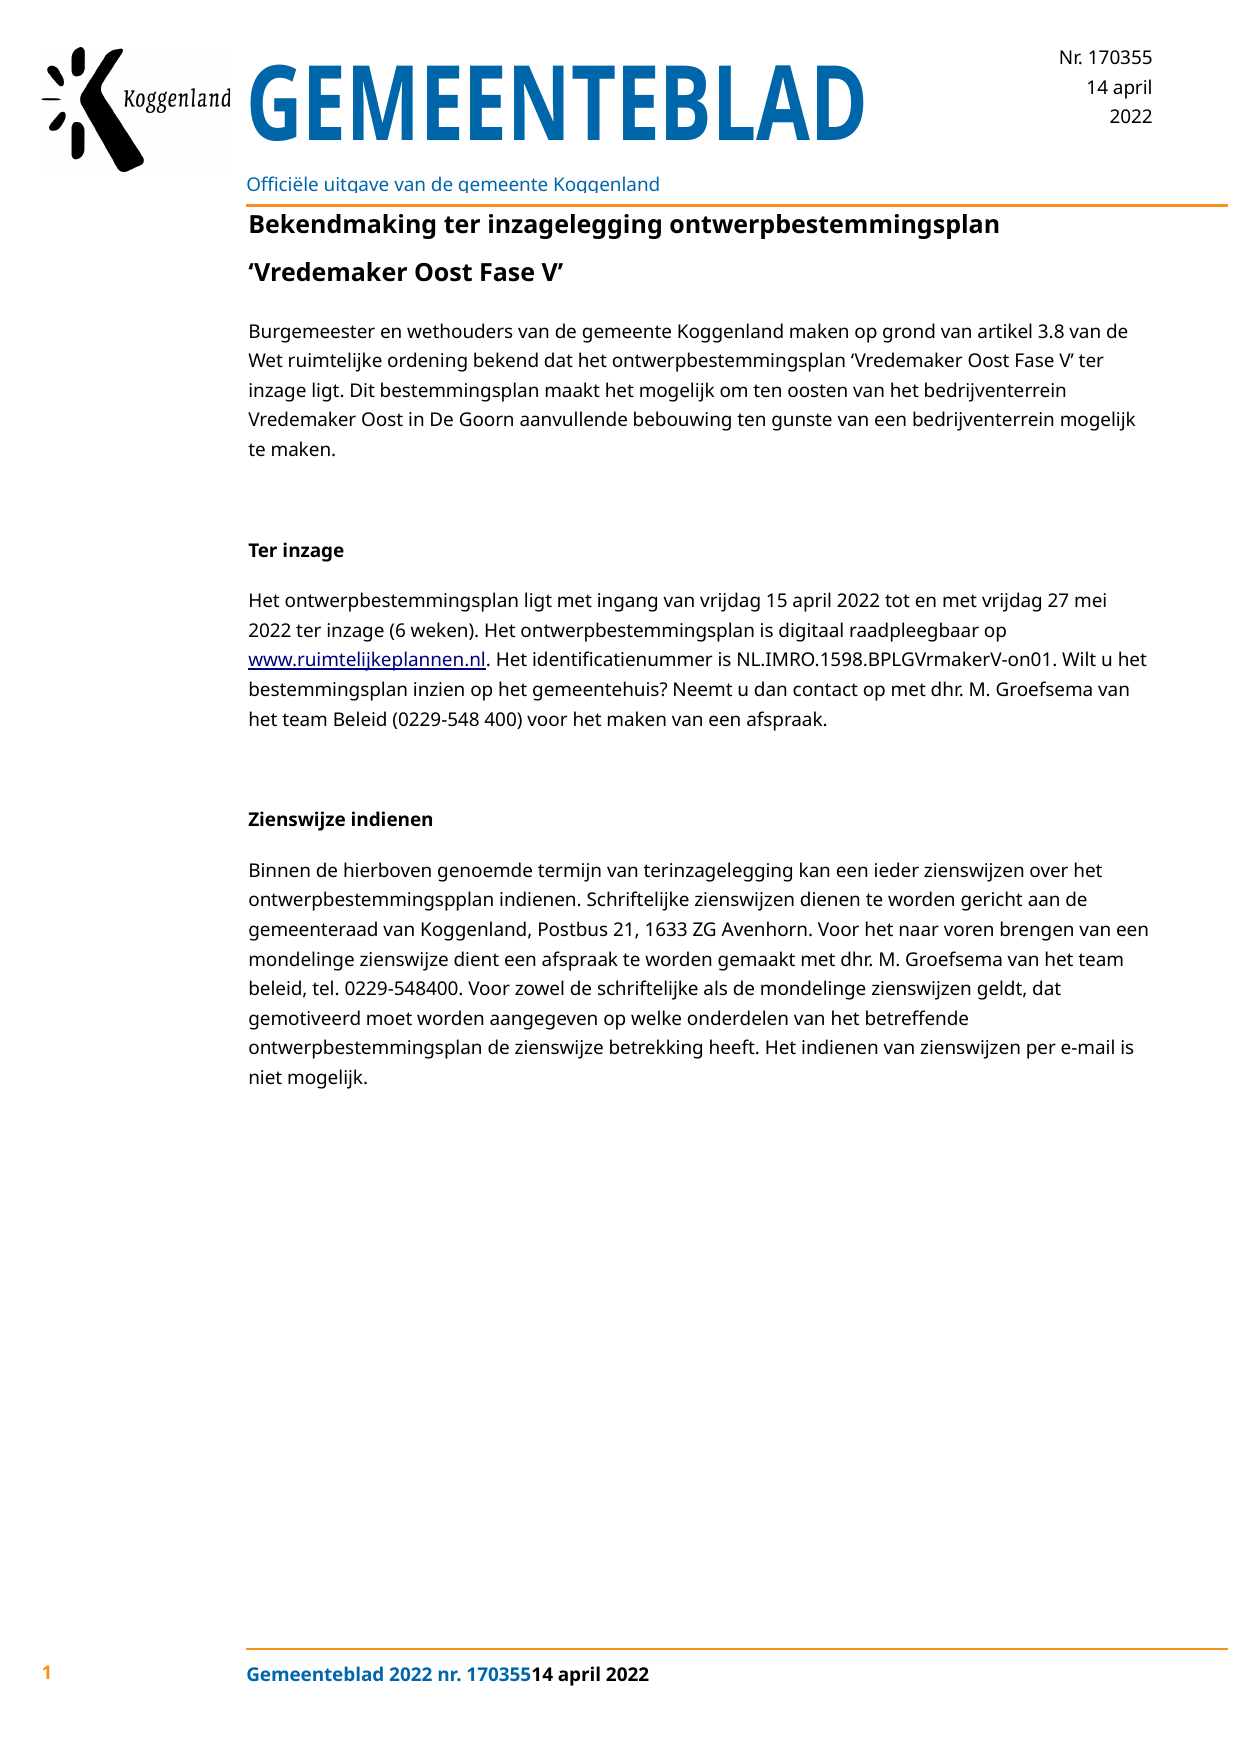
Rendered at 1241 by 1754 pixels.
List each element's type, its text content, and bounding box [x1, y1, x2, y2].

text Burgemeester en wethouders van de gemeente Koggenland maken op grond van artikel 3.8 van de Wet ruimtelijke ordening bekend dat het ontwerpbestemmingsplan ‘Vredemaker Oost Fase V’ ter inzage ligt. Dit bestemmingsplan maakt het mogelijk om ten oosten van het bedrijventerrein Vredemaker Oost in De Goorn aanvullende bebouwing ten gunste van een bedrijventerrein mogelijk te maken. [248, 318, 1152, 462]
text Het ontwerpbestemmingsplan ligt met ingang van vrijdag 15 april 2022 tot en met vrijdag 27 mei 2022 ter inzage (6 weken). Het ontwerpbestemmingsplan is digitaal raadpleegbaar op www.ruimtelijkeplannen.nl. Het identificatienummer is NL.IMRO.1598.BPLGVrmakerV-on01. Wilt u het bestemmingsplan inzien op het gemeentehuis? Neemt u dan contact op met dhr. M. Groefsema van het team Beleid (0229-548 400) voor het maken van een afspraak. [248, 587, 1152, 732]
text Ter inzage [248, 537, 1152, 563]
text Bekendmaking ter inzagelegging ontwerpbestemmingsplan ‘Vredemaker Oost Fase V’ [248, 207, 1152, 288]
picture [41, 47, 231, 172]
text Binnen de hierboven genoemde termijn van terinzagelegging kan een ieder zienswijzen over het ontwerpbestemmingspplan indienen. Schriftelijke zienswijzen dienen te worden gericht aan de gemeenteraad van Koggenland, Postbus 21, 1633 ZG Avenhorn. Voor het naar voren brengen van een mondelinge zienswijze dient een afspraak te worden gemaakt met dhr. M. Groefsema van het team beleid, tel. 0229-548400. Voor zowel de schriftelijke als de mondelinge zienswijzen geldt, dat gemotiveerd moet worden aangegeven op welke onderdelen van het betreffende ontwerpbestemmingsplan de zienswijze betrekking heeft. Het indienen van zienswijzen per e-mail is niet mogelijk. [248, 857, 1152, 1090]
text Zienswijze indienen [248, 807, 1152, 832]
